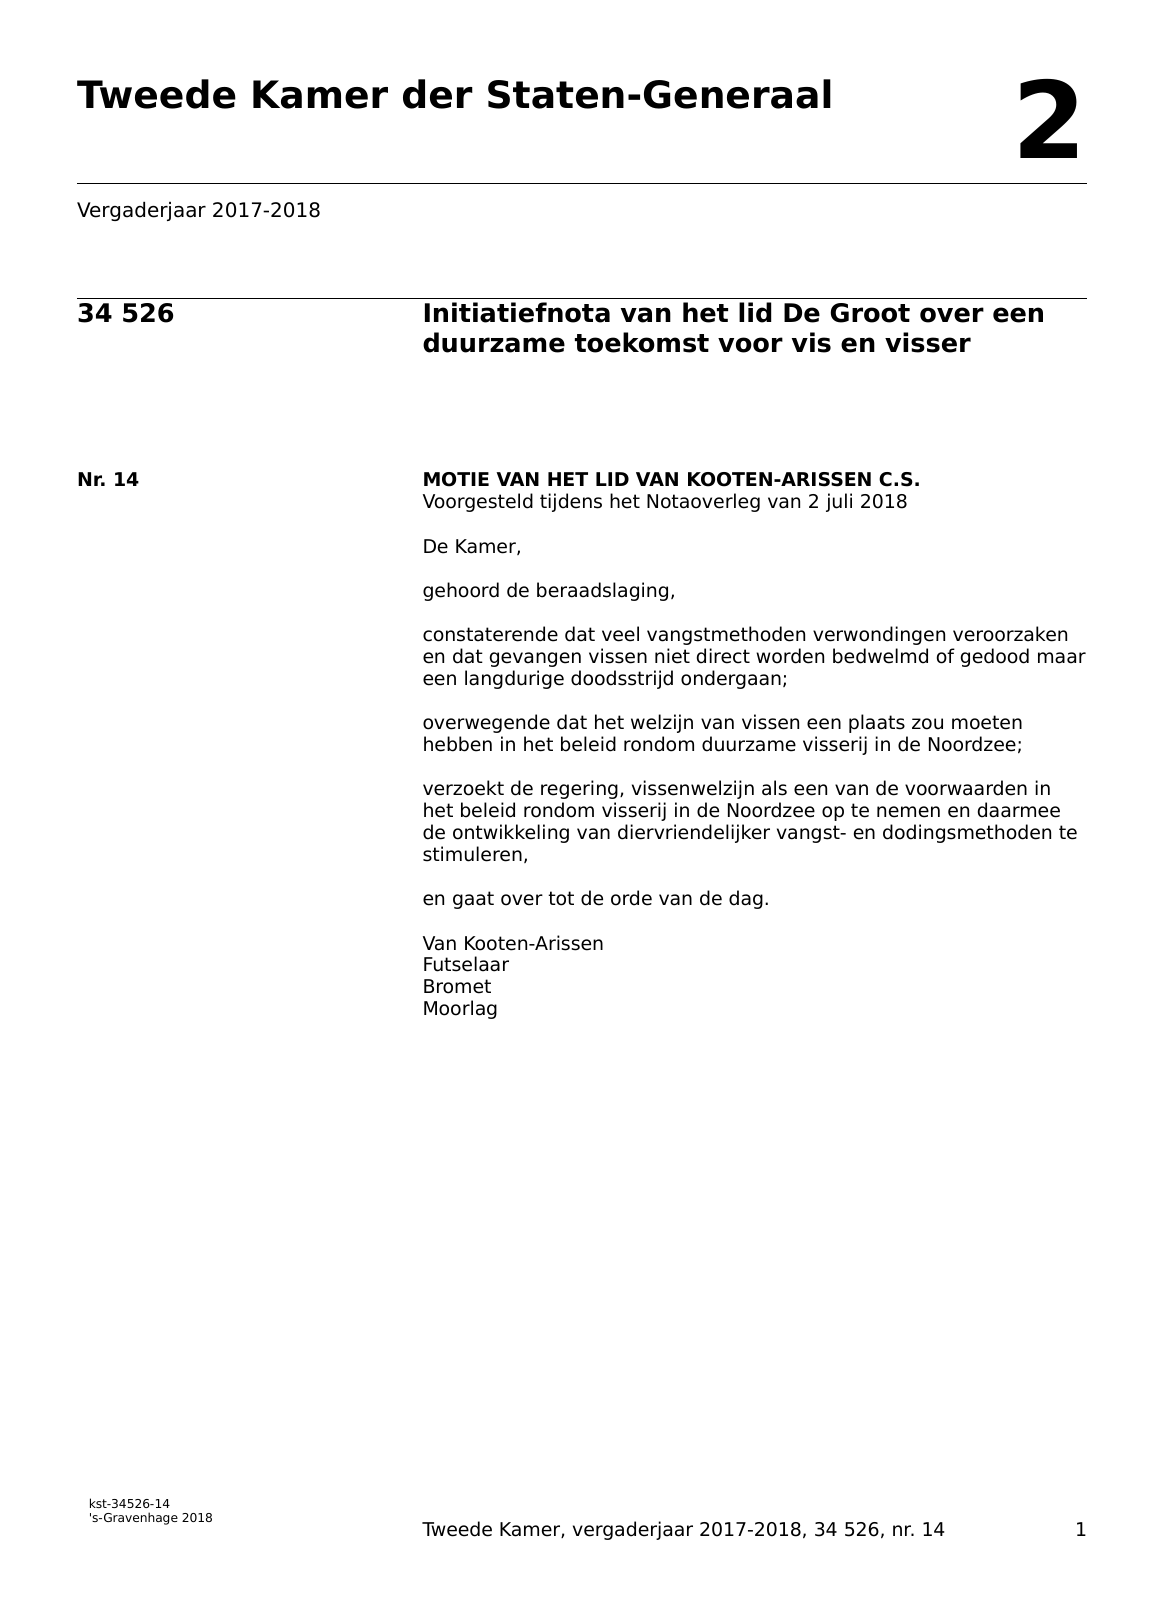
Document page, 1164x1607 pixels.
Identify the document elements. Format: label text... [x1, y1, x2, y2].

text constaterende dat veel vangstmethoden verwondingen veroorzaken en dat gevangen vissen niet direct worden bedwelmd of gedood maar een langdurige doodsstrijd ondergaan; [422, 624, 1087, 690]
text Van Kooten-Arissen [422, 932, 1087, 954]
subtitle Nr. 14 MOTIE VAN HET LID VAN KOOTEN-ARISSEN C.S. [77, 469, 1087, 491]
table_cell Vergaderjaar 2017-2018 [77, 184, 1087, 298]
subtitle 34 526 Initiatiefnota van het lid De Groot over een duurzame toekomst voor vis en visser [77, 299, 1087, 358]
text en gaat over tot de orde van de dag. [422, 888, 1087, 910]
text 's-Gravenhage 2018 [88, 1511, 323, 1525]
text Futselaar [422, 954, 1087, 976]
text Voorgesteld tijdens het Notaoverleg van 2 juli 2018 [422, 491, 1087, 513]
table_header 2 [886, 59, 1087, 183]
text verzoekt de regering, vissenwelzijn als een van de voorwaarden in het beleid rondom visserij in de Noordzee op te nemen en daarmee de ontwikkeling van diervriendelijker vangst- en dodingsmethoden te stimuleren, [422, 778, 1087, 866]
text De Kamer, [422, 536, 1087, 557]
text kst-34526-14 [88, 1497, 323, 1511]
text Moorlag [422, 998, 1087, 1020]
text overwegende dat het welzijn van vissen een plaats zou moeten hebben in het beleid rondom duurzame visserij in de Noordzee; [422, 712, 1087, 756]
table_header Tweede Kamer der Staten-Generaal [77, 59, 886, 183]
text gehoord de beraadslaging, [422, 580, 1087, 602]
text Bromet [422, 976, 1087, 998]
